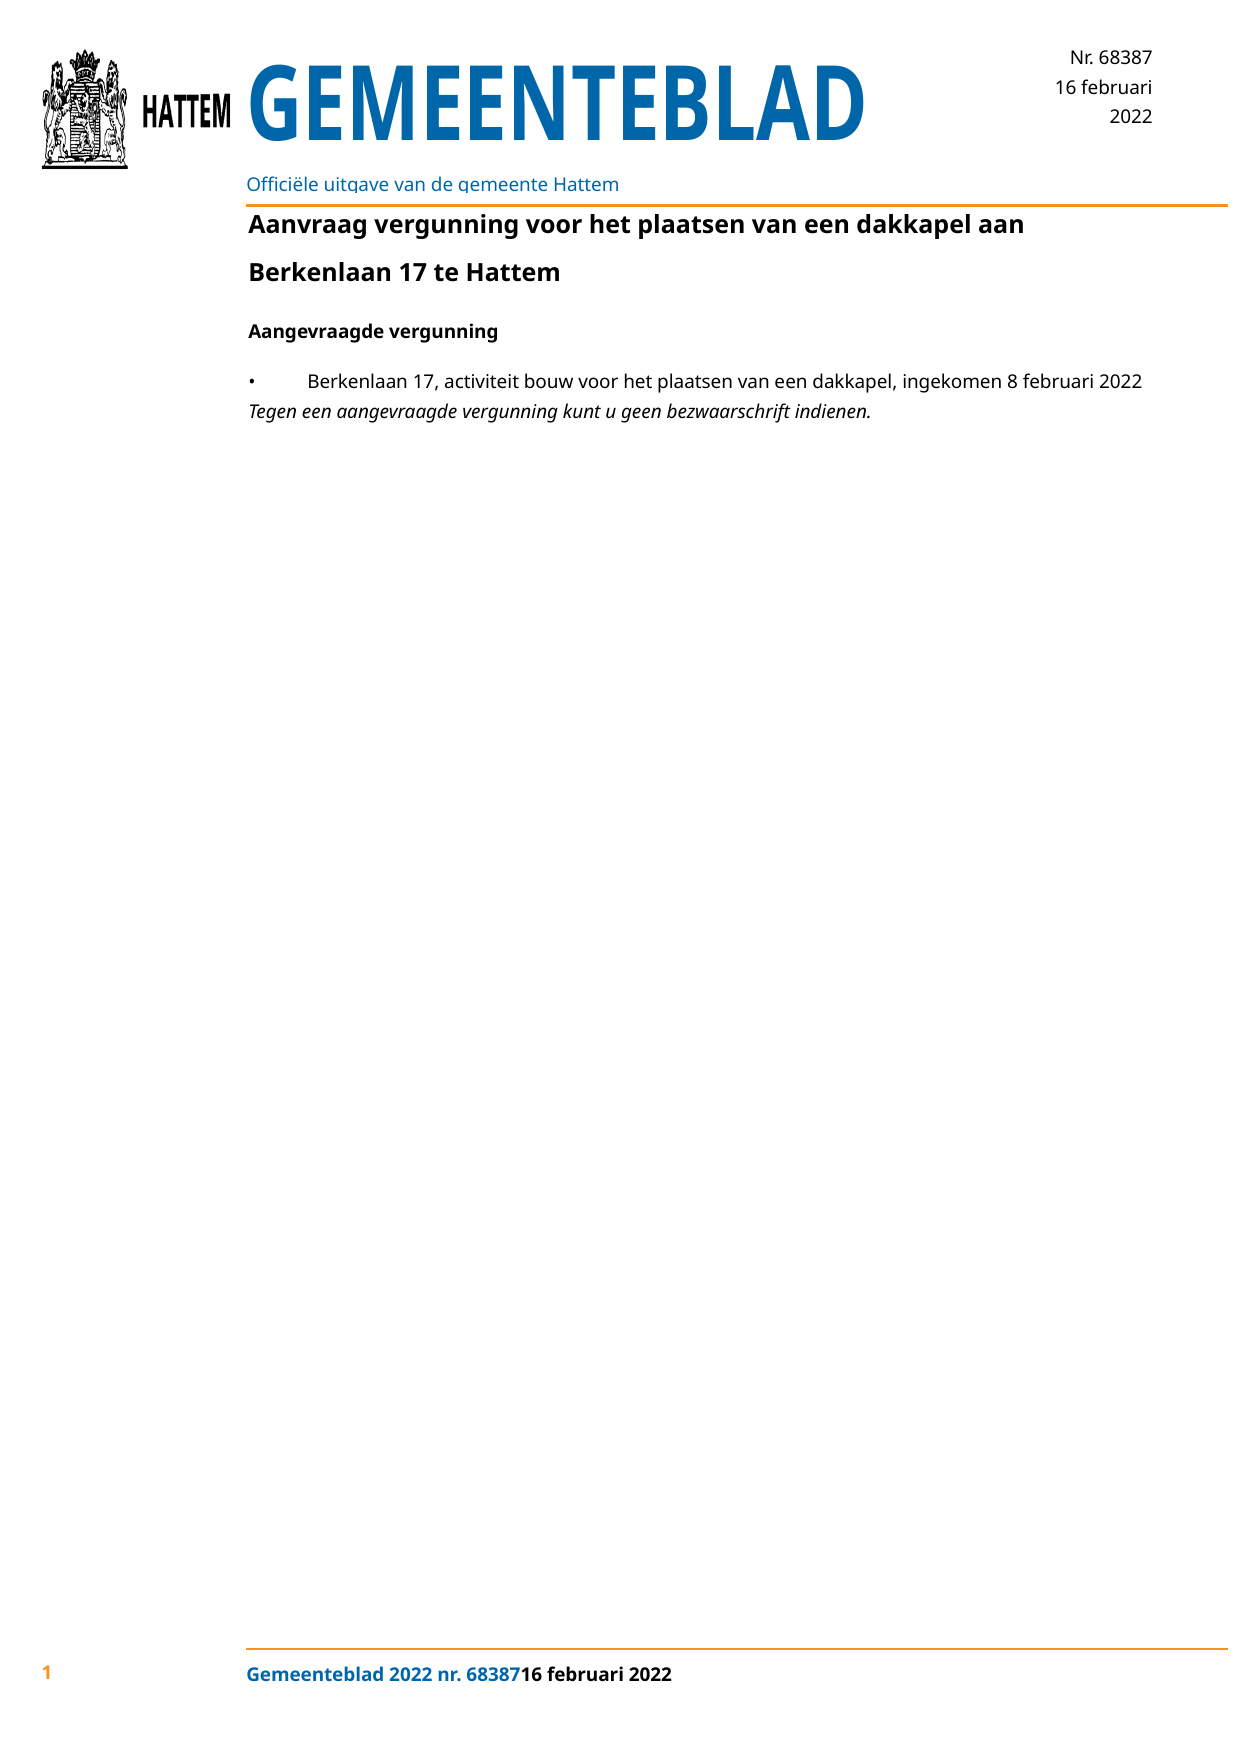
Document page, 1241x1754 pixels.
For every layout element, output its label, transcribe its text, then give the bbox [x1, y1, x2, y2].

text Tegen een aangevraagde vergunning kunt u geen bezwaarschrift indienen. [248, 398, 1152, 424]
text Aangevraagde vergunning [248, 318, 1152, 344]
picture [41, 47, 231, 172]
list Berkenlaan 17, activiteit bouw voor het plaatsen van een dakkapel, ingekomen 8 februari 2022 [248, 368, 1152, 394]
text Aanvraag vergunning voor het plaatsen van een dakkapel aan Berkenlaan 17 te Hattem [248, 207, 1152, 288]
